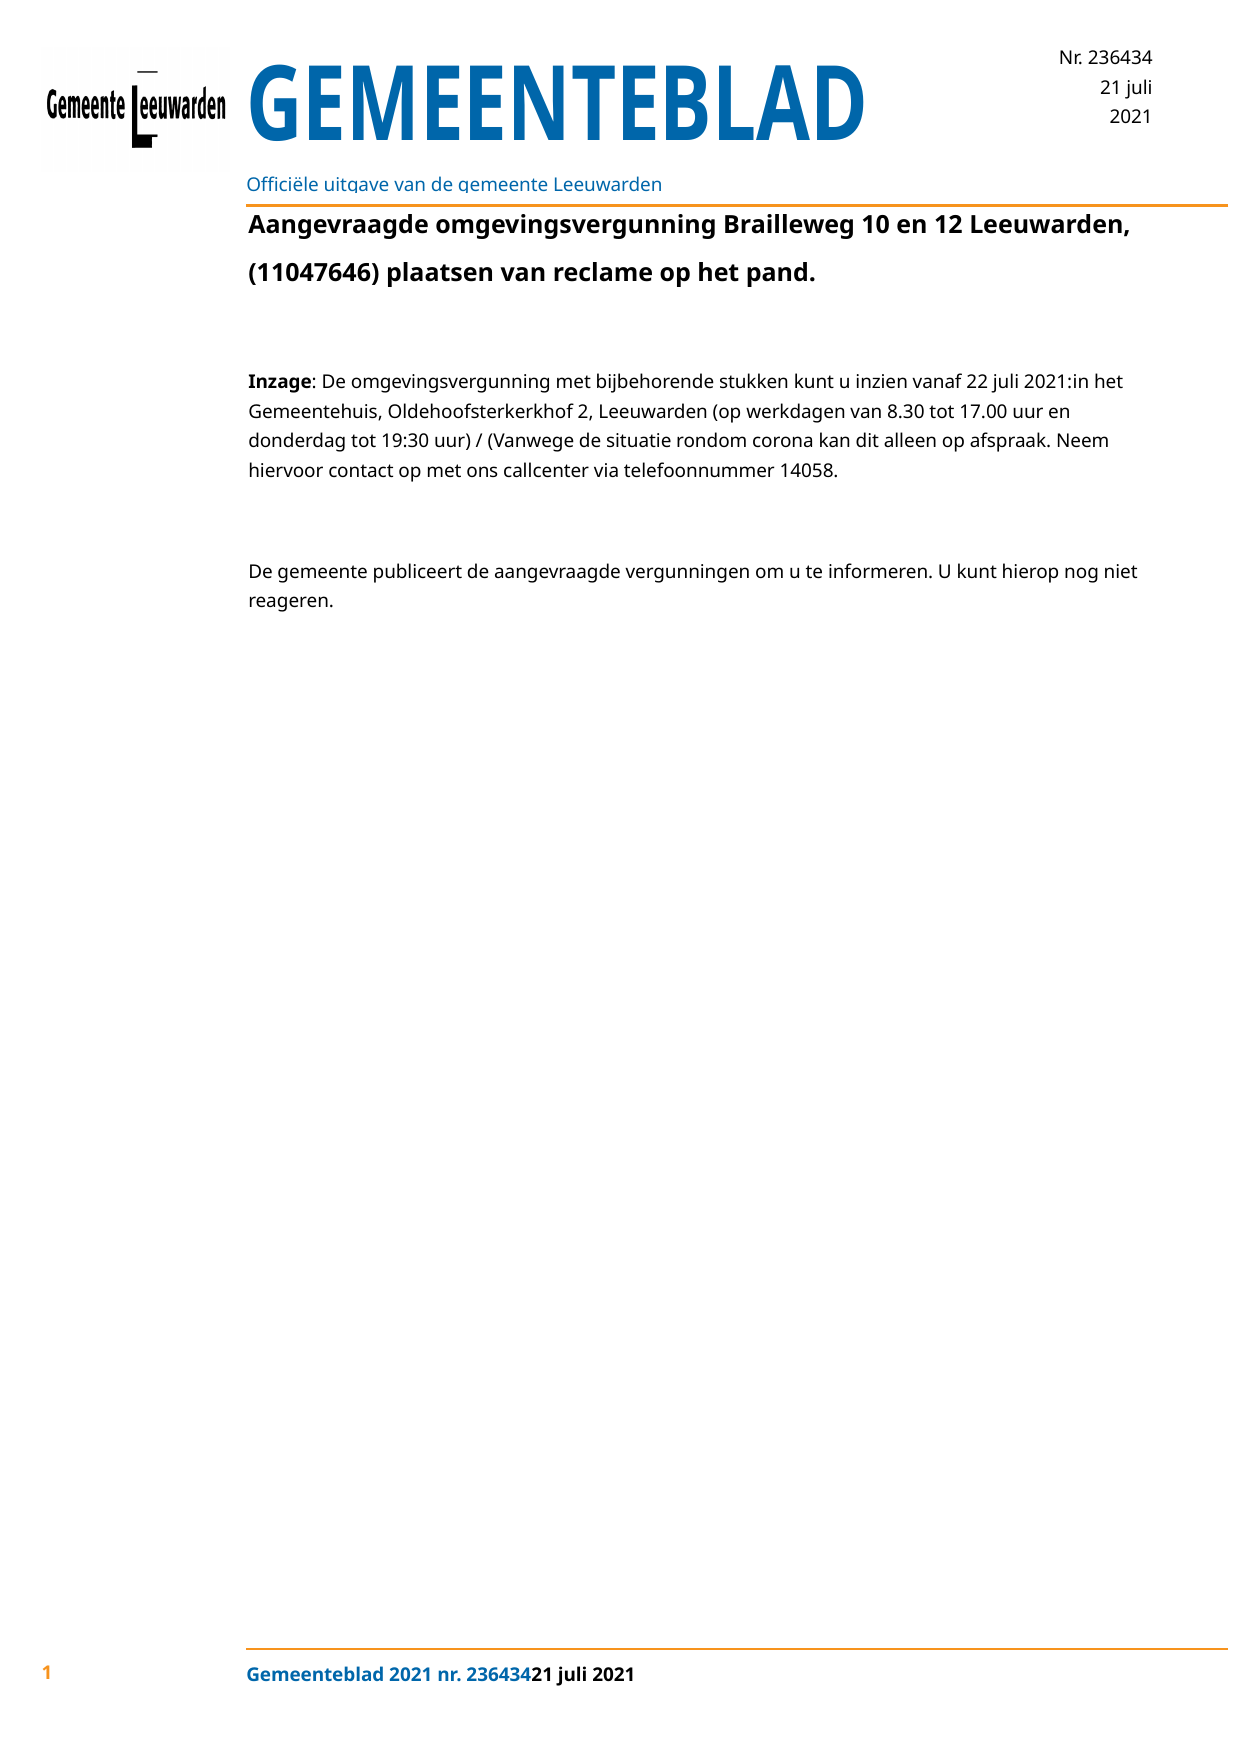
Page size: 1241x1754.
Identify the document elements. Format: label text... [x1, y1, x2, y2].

text Inzage: De omgevingsvergunning met bijbehorende stukken kunt u inzien vanaf 22 juli 2021:in het Gemeentehuis, Oldehoofsterkerkhof 2, Leeuwarden (op werkdagen van 8.30 tot 17.00 uur en donderdag tot 19:30 uur) / (Vanwege de situatie rondom corona kan dit alleen op afspraak. Neem hiervoor contact op met ons callcenter via telefoonnummer 14058. [248, 368, 1152, 483]
text Aangevraagde omgevingsvergunning Brailleweg 10 en 12 Leeuwarden, (11047646) plaatsen van reclame op het pand. [248, 207, 1152, 288]
picture [41, 47, 231, 172]
text De gemeente publiceert de aangevraagde vergunningen om u te informeren. U kunt hierop nog niet reageren. [248, 558, 1152, 613]
